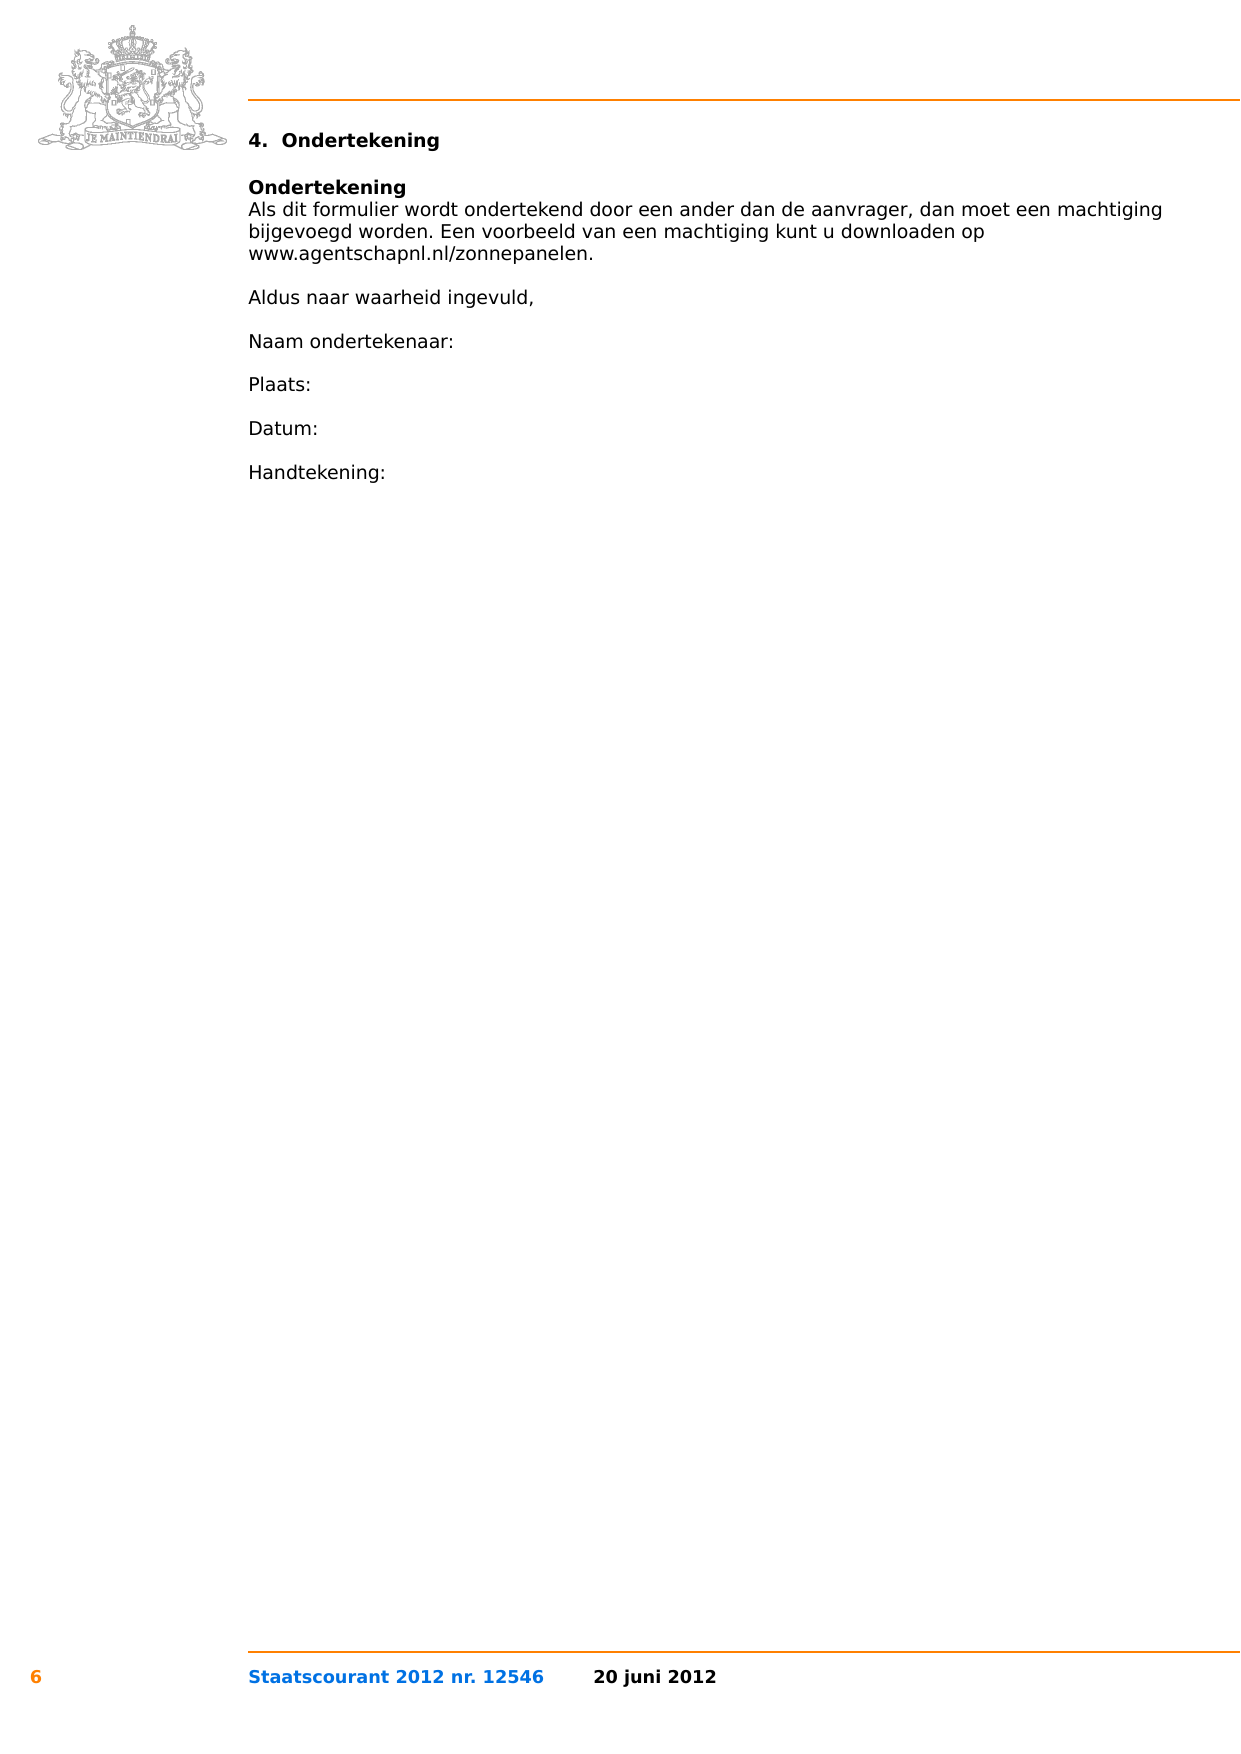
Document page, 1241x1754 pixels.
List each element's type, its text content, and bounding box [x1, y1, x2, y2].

text Ondertekening [248, 177, 1163, 199]
text Naam ondertekenaar: [248, 331, 1163, 352]
text Datum: [248, 418, 1163, 440]
picture [38, 25, 227, 150]
text Aldus naar waarheid ingevuld, [248, 287, 1163, 309]
subtitle 4. Ondertekening [248, 130, 1163, 152]
text Als dit formulier wordt ondertekend door een ander dan de aanvrager, dan moet een machtiging bijgevoegd worden. Een voorbeeld van een machtiging kunt u downloaden op www.agentschapnl.nl/zonnepanelen. [248, 199, 1163, 265]
text Handtekening: [248, 462, 1163, 484]
text Plaats: [248, 374, 1163, 396]
